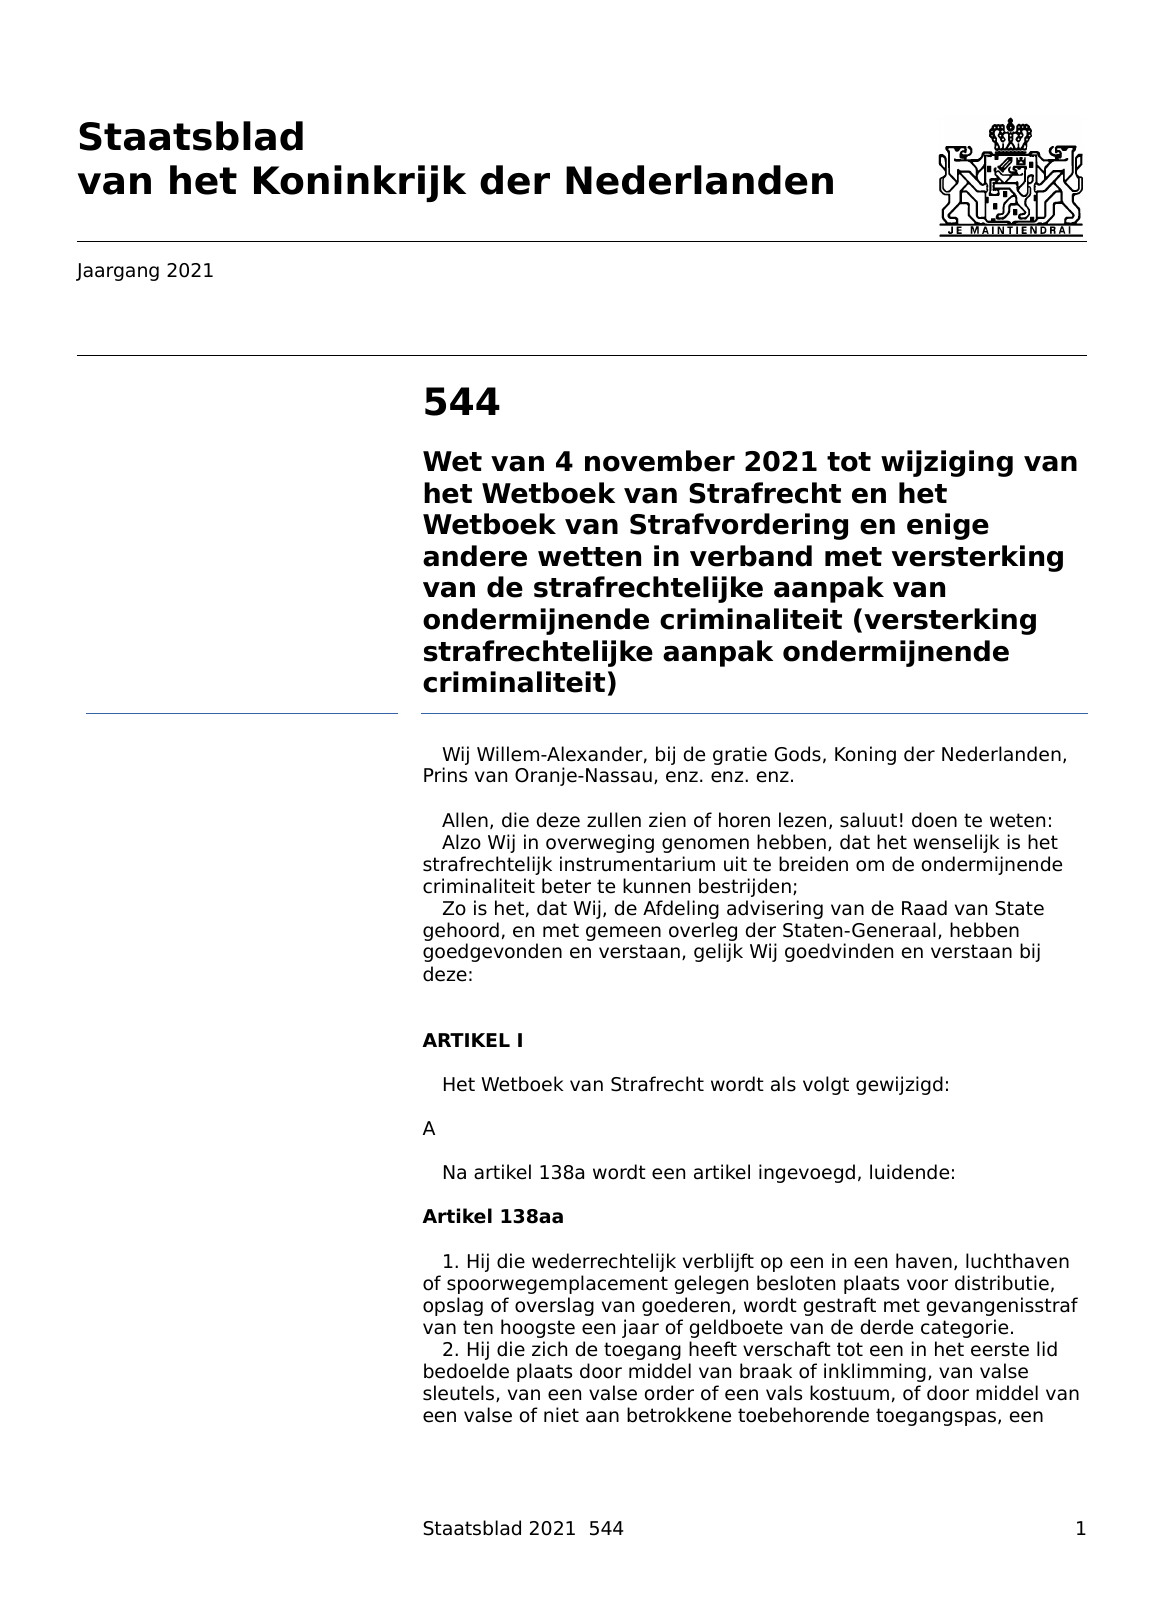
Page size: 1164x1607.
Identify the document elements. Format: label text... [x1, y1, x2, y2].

text Allen, die deze zullen zien of horen lezen, saluut! doen te weten: [422, 809, 1087, 832]
subtitle ARTIKEL I [422, 1030, 1087, 1052]
table_header Staatsblad van het Koninkrijk der Nederlanden [77, 100, 886, 241]
picture [936, 115, 1087, 240]
table_cell Jaargang 2021 [77, 242, 1087, 355]
text A [422, 1118, 1087, 1140]
text Wet van 4 november 2021 tot wijziging van het Wetboek van Strafrecht en het Wetboek van Strafvordering en enige andere wetten in verband met versterking van de strafrechtelijke aanpak van ondermijnende criminaliteit (versterking strafrechtelijke aanpak ondermijnende criminaliteit) [422, 447, 1087, 699]
text 1. Hij die wederrechtelijk verblijft op een in een haven, luchthaven of spoorwegemplacement gelegen besloten plaats voor distributie, opslag of overslag van goederen, wordt gestraft met gevangenisstraf van ten hoogste een jaar of geldboete van de derde categorie. [422, 1251, 1087, 1338]
text 2. Hij die zich de toegang heeft verschaft tot een in het eerste lid bedoelde plaats door middel van braak of inklimming, van valse sleutels, van een valse order of een vals kostuum, of door middel van een valse of niet aan betrokkene toebehorende toegangspas, een [422, 1338, 1087, 1426]
text Het Wetboek van Strafrecht wordt als volgt gewijzigd: [422, 1074, 1087, 1096]
table_header [886, 100, 1087, 241]
text Zo is het, dat Wij, de Afdeling advisering van de Raad van State gehoord, en met gemeen overleg der Staten-Generaal, hebben goedgevonden en verstaan, gelijk Wij goedvinden en verstaan bij deze: [422, 897, 1087, 985]
subtitle 544 [422, 381, 1087, 424]
text Alzo Wij in overweging genomen hebben, dat het wenselijk is het strafrechtelijk instrumentarium uit te breiden om de ondermijnende criminaliteit beter te kunnen bestrijden; [422, 832, 1087, 897]
subtitle Artikel 138aa [422, 1206, 1087, 1228]
text Wij Willem-Alexander, bij de gratie Gods, Koning der Nederlanden, Prins van Oranje-Nassau, enz. enz. enz. [422, 743, 1087, 787]
text Na artikel 138a wordt een artikel ingevoegd, luidende: [422, 1162, 1087, 1184]
